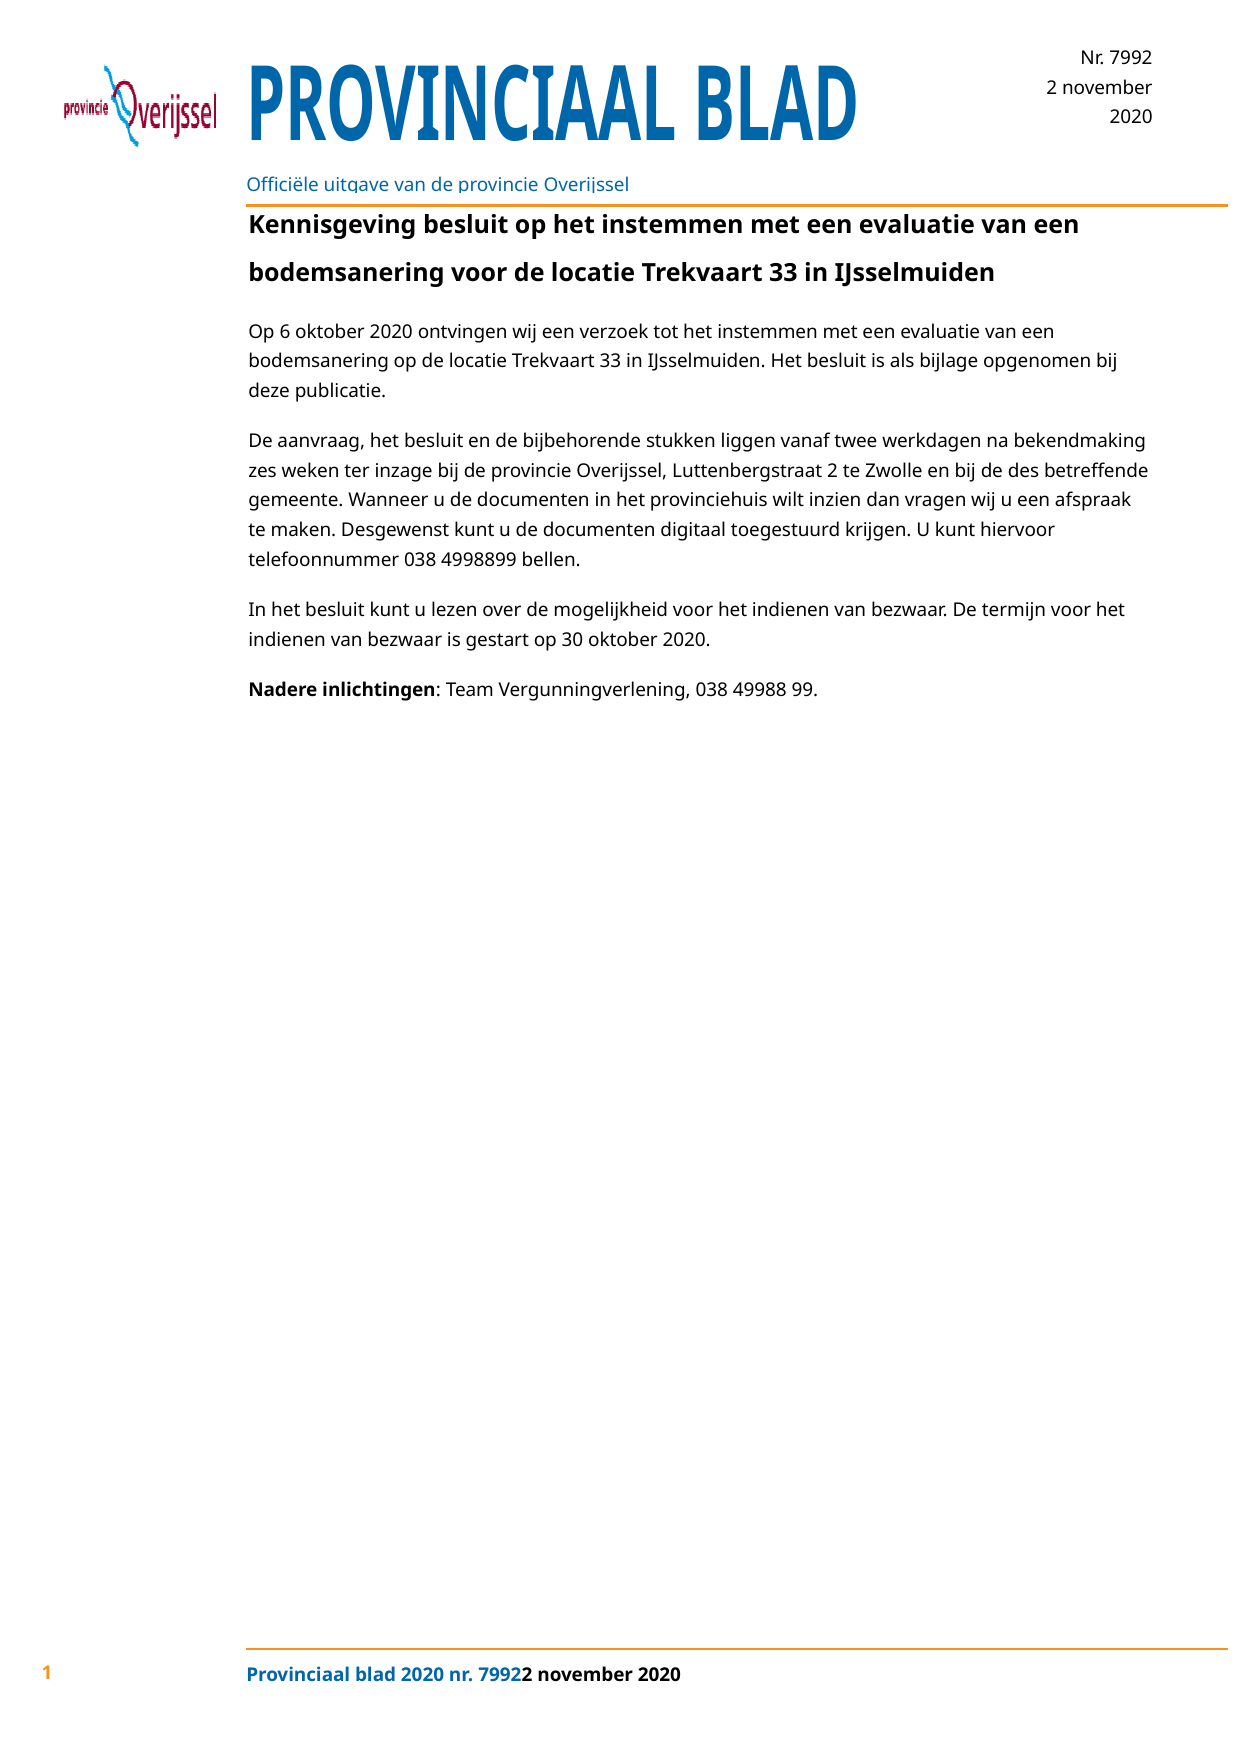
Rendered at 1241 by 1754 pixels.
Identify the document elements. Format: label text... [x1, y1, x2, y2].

text Op 6 oktober 2020 ontvingen wij een verzoek tot het instemmen met een evaluatie van een bodemsanering op de locatie Trekvaart 33 in IJsselmuiden. Het besluit is als bijlage opgenomen bij deze publicatie. [248, 318, 1152, 403]
text Nadere inlichtingen: Team Vergunningverlening, 038 49988 99. [248, 676, 1152, 702]
text In het besluit kunt u lezen over de mogelijkheid voor het indienen van bezwaar. De termijn voor het indienen van bezwaar is gestart op 30 oktober 2020. [248, 596, 1152, 652]
text De aanvraag, het besluit en de bijbehorende stukken liggen vanaf twee werkdagen na bekendmaking zes weken ter inzage bij de provincie Overijssel, Luttenbergstraat 2 te Zwolle en bij de des betreffende gemeente. Wanneer u de documenten in het provinciehuis wilt inzien dan vragen wij u een afspraak te maken. Desgewenst kunt u de documenten digitaal toegestuurd krijgen. U kunt hiervoor telefoonnummer 038 4998899 bellen. [248, 427, 1152, 572]
text Kennisgeving besluit op het instemmen met een evaluatie van een bodemsanering voor de locatie Trekvaart 33 in IJsselmuiden [248, 207, 1152, 288]
picture [41, 47, 231, 172]
